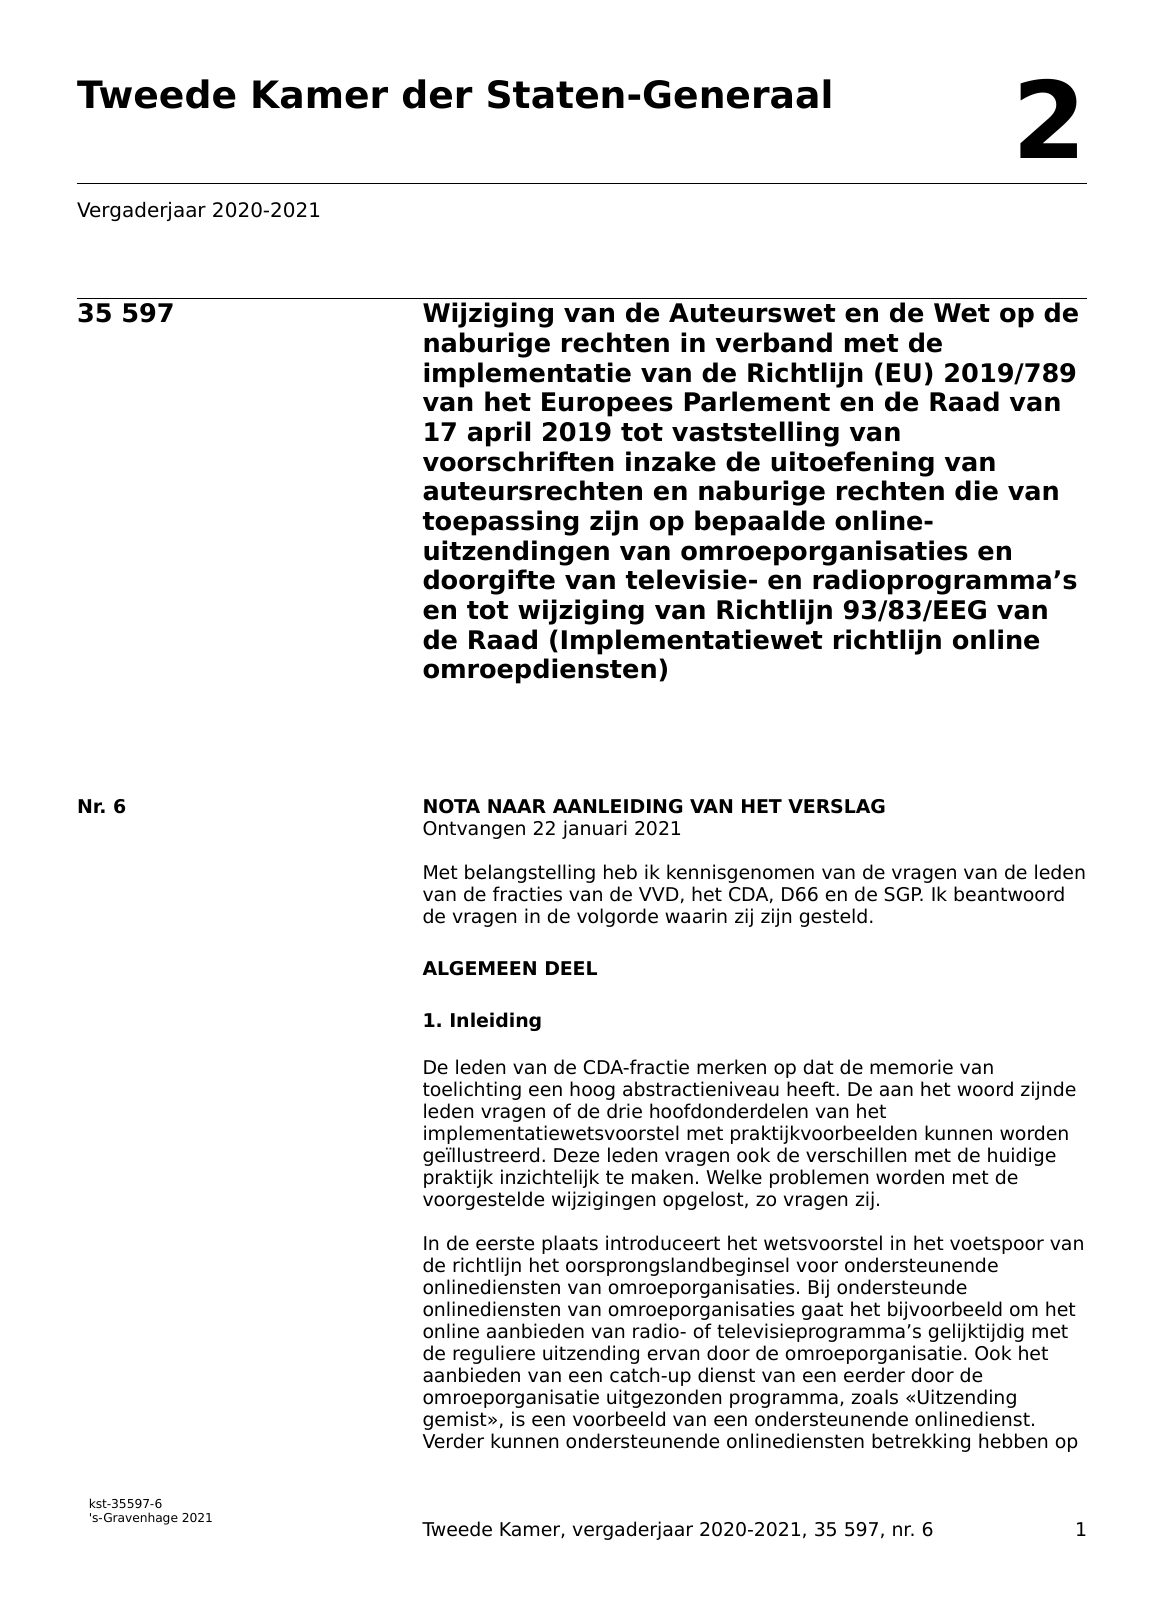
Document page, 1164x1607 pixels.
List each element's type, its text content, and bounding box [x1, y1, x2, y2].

table_header Tweede Kamer der Staten-Generaal [77, 59, 886, 183]
table_cell Vergaderjaar 2020-2021 [77, 184, 1087, 298]
table_header 2 [886, 59, 1087, 183]
text kst-35597-6 [88, 1497, 323, 1511]
subtitle ALGEMEEN DEEL [422, 958, 1087, 980]
text De leden van de CDA-fractie merken op dat de memorie van toelichting een hoog abstractieniveau heeft. De aan het woord zijnde leden vragen of de drie hoofdonderdelen van het implementatiewetsvoorstel met praktijkvoorbeelden kunnen worden geïllustreerd. Deze leden vragen ook de verschillen met de huidige praktijk inzichtelijk te maken. Welke problemen worden met de voorgestelde wijzigingen opgelost, zo vragen zij. [422, 1057, 1087, 1211]
subtitle 1. Inleiding [422, 1010, 1087, 1032]
text Met belangstelling heb ik kennisgenomen van de vragen van de leden van de fracties van de VVD, het CDA, D66 en de SGP. Ik beantwoord de vragen in de volgorde waarin zij zijn gesteld. [422, 862, 1087, 928]
subtitle Nr. 6 NOTA NAAR AANLEIDING VAN HET VERSLAG [77, 796, 1087, 818]
text 's-Gravenhage 2021 [88, 1511, 323, 1525]
text In de eerste plaats introduceert het wetsvoorstel in het voetspoor van de richtlijn het oorsprongslandbeginsel voor ondersteunende onlinediensten van omroeporganisaties. Bij ondersteunde onlinediensten van omroeporganisaties gaat het bijvoorbeeld om het online aanbieden van radio- of televisieprogramma’s gelijktijdig met de reguliere uitzending ervan door de omroeporganisatie. Ook het aanbieden van een catch-up dienst van een eerder door de omroeporganisatie uitgezonden programma, zoals «Uitzending gemist», is een voorbeeld van een ondersteunende onlinedienst. Verder kunnen ondersteunende onlinediensten betrekking hebben op [422, 1233, 1087, 1453]
subtitle 35 597 Wijziging van de Auteurswet en de Wet op de naburige rechten in verband met de implementatie van de Richtlijn (EU) 2019/789 van het Europees Parlement en de Raad van 17 april 2019 tot vaststelling van voorschriften inzake de uitoefening van auteursrechten en naburige rechten die van toepassing zijn op bepaalde online-uitzendingen van omroeporganisaties en doorgifte van televisie- en radioprogramma’s en tot wijziging van Richtlijn 93/83/EEG van de Raad (Implementatiewet richtlijn online omroepdiensten) [77, 299, 1087, 685]
text Ontvangen 22 januari 2021 [422, 818, 1087, 840]
